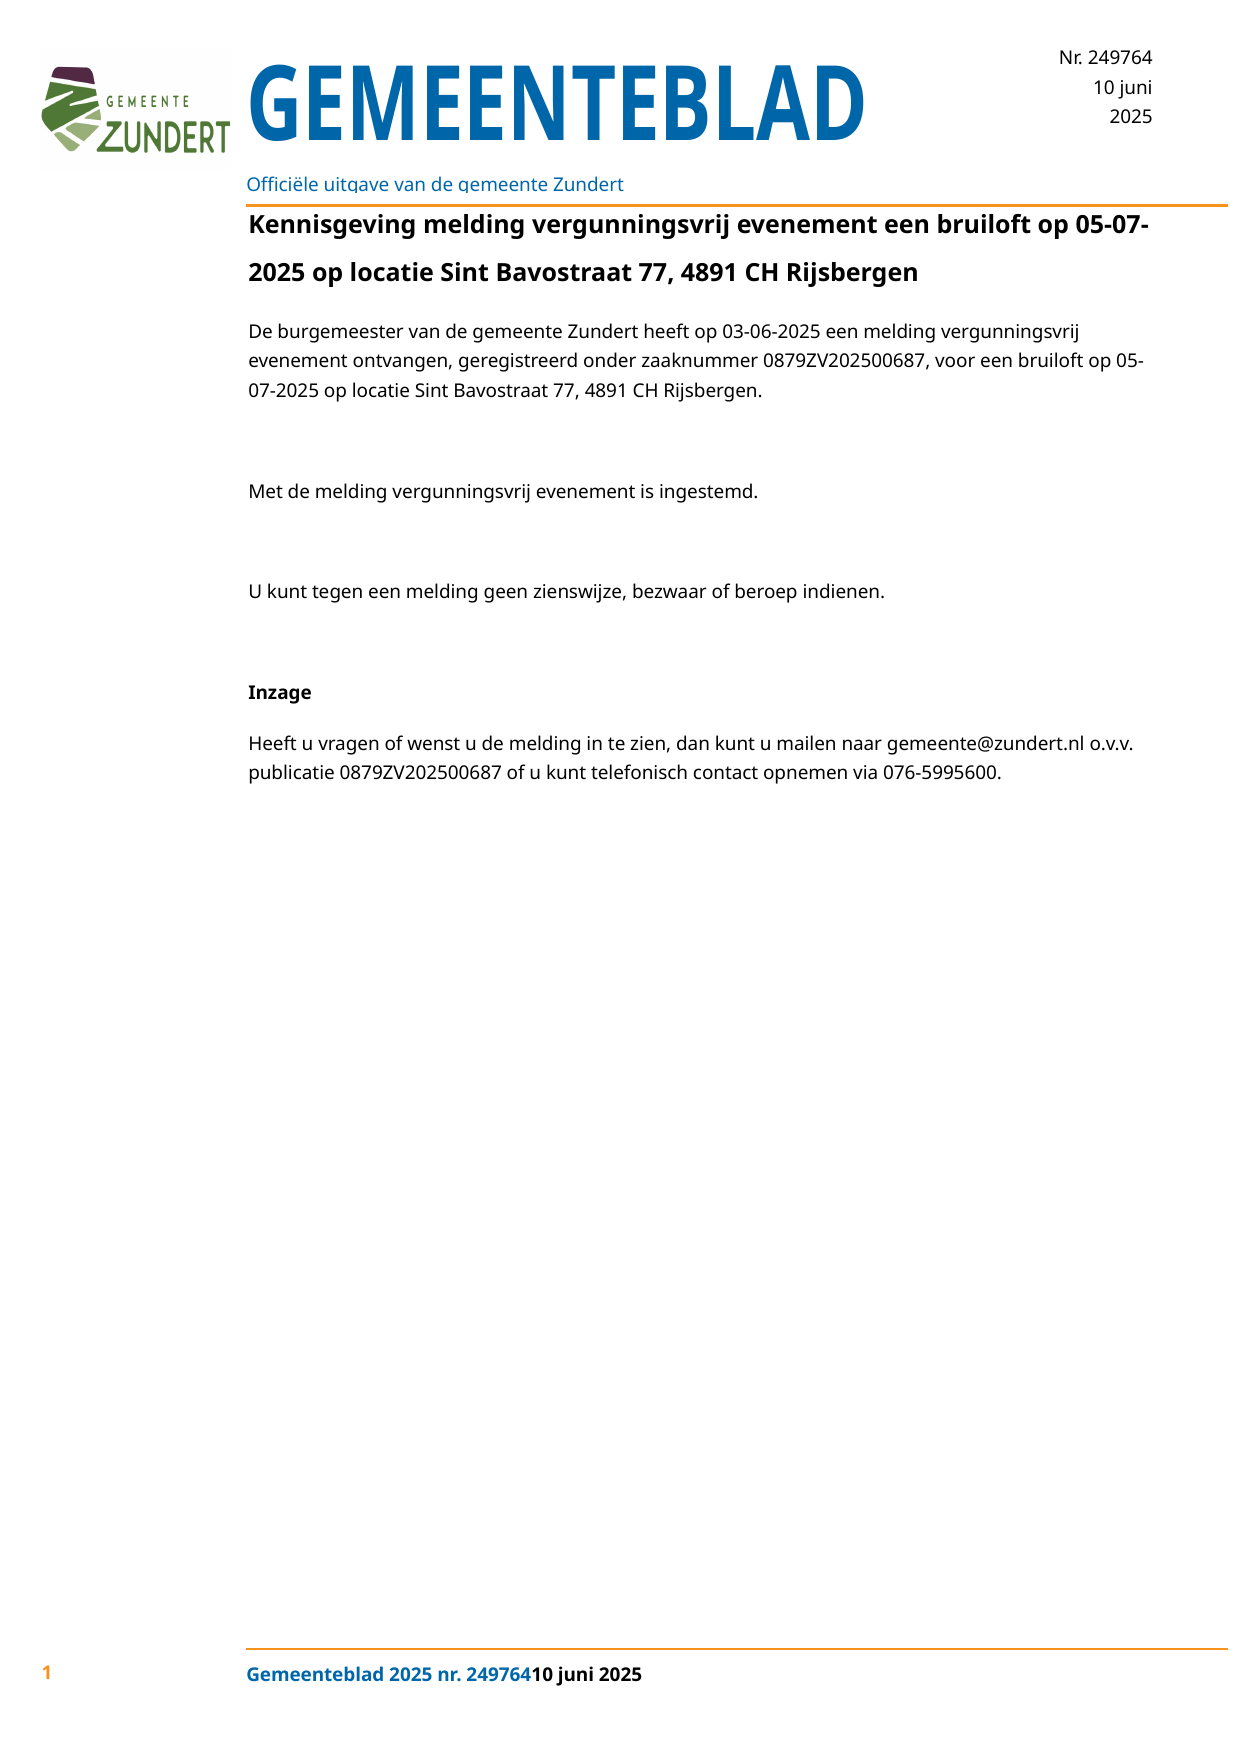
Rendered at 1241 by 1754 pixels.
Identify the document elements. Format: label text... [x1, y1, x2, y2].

text De burgemeester van de gemeente Zundert heeft op 03-06-2025 een melding vergunningsvrij evenement ontvangen, geregistreerd onder zaaknummer 0879ZV202500687, voor een bruiloft op 05-07-2025 op locatie Sint Bavostraat 77, 4891 CH Rijsbergen. [248, 318, 1152, 403]
text Inzage [248, 679, 1152, 705]
text Heeft u vragen of wenst u de melding in te zien, dan kunt u mailen naar gemeente@zundert.nl o.v.v. publicatie 0879ZV202500687 of u kunt telefonisch contact opnemen via 076-5995600. [248, 730, 1152, 785]
text U kunt tegen een melding geen zienswijze, bezwaar of beroep indienen. [248, 579, 1152, 604]
picture [41, 47, 231, 172]
text Kennisgeving melding vergunningsvrij evenement een bruiloft op 05-07-2025 op locatie Sint Bavostraat 77, 4891 CH Rijsbergen [248, 207, 1152, 288]
text Met de melding vergunningsvrij evenement is ingestemd. [248, 478, 1152, 504]
